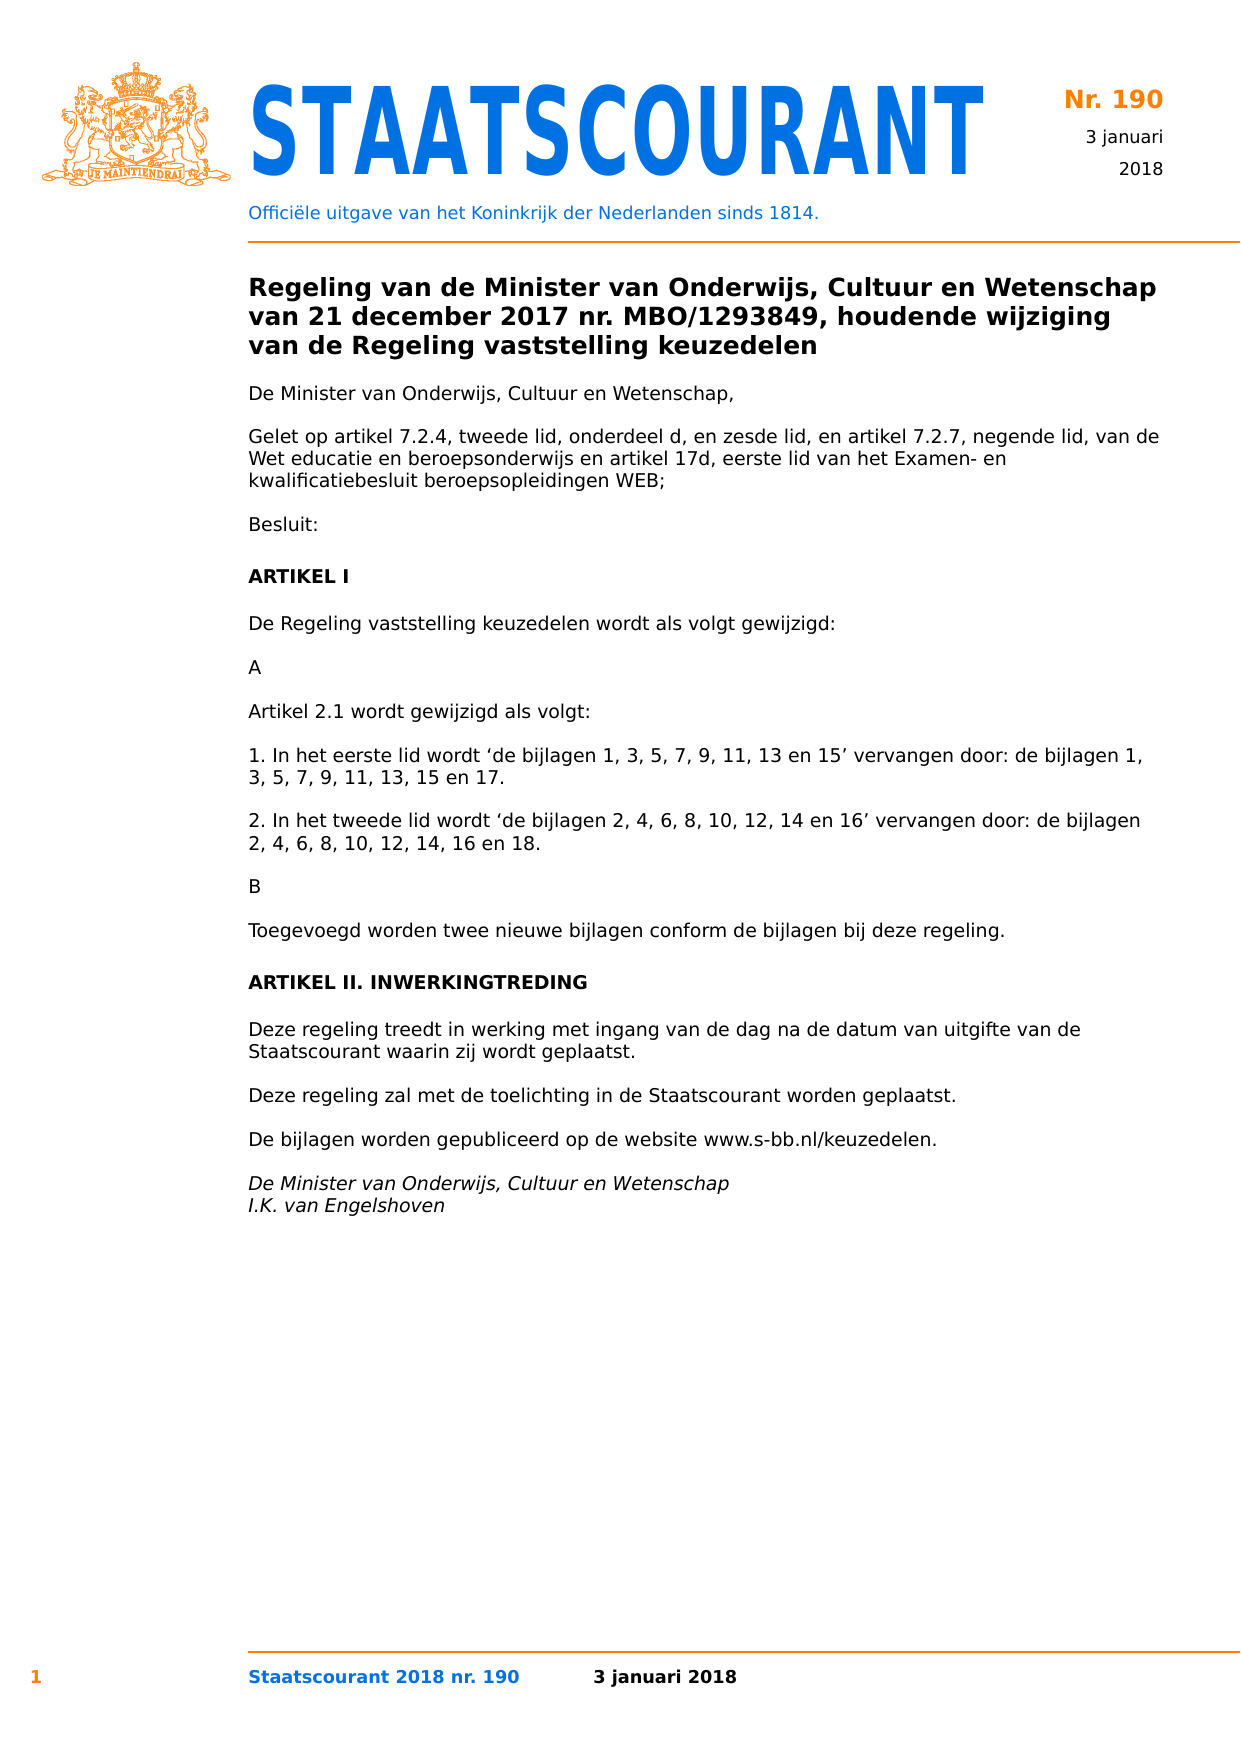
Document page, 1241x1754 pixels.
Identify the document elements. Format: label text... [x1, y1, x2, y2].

text 2. In het tweede lid wordt ‘de bijlagen 2, 4, 6, 8, 10, 12, 14 en 16’ vervangen door: de bijlagen 2, 4, 6, 8, 10, 12, 14, 16 en 18. [248, 810, 1163, 854]
picture [41, 62, 231, 186]
table_cell Officiële uitgave van het Koninkrijk der Nederlanden sinds 1814. [248, 203, 1240, 241]
text De Minister van Onderwijs, Cultuur en Wetenschap I.K. van Engelshoven [248, 1173, 1163, 1217]
text De Regeling vaststelling keuzedelen wordt als volgt gewijzigd: [248, 613, 1163, 635]
text Gelet op artikel 7.2.4, tweede lid, onderdeel d, en zesde lid, en artikel 7.2.7, negende lid, van de Wet educatie en beroepsonderwijs en artikel 17d, eerste lid van het Examen- en kwalificatiebesluit beroepsopleidingen WEB; [248, 426, 1163, 492]
text 1. In het eerste lid wordt ‘de bijlagen 1, 3, 5, 7, 9, 11, 13 en 15’ vervangen door: de bijlagen 1, 3, 5, 7, 9, 11, 13, 15 en 17. [248, 744, 1163, 788]
text De bijlagen worden gepubliceerd op de website www.s-bb.nl/keuzedelen. [248, 1129, 1163, 1151]
table_cell 3 januari [998, 121, 1240, 153]
text A [248, 657, 1163, 679]
table_header STAATSCOURANT [248, 62, 998, 203]
text Artikel 2.1 wordt gewijzigd als volgt: [248, 701, 1163, 723]
subtitle ARTIKEL I [248, 566, 1163, 588]
table_header Nr. 190 [998, 62, 1240, 121]
text Besluit: [248, 514, 1163, 536]
text De Minister van Onderwijs, Cultuur en Wetenschap, [248, 382, 1163, 404]
text Deze regeling zal met de toelichting in de Staatscourant worden geplaatst. [248, 1085, 1163, 1107]
text B [248, 876, 1163, 898]
table_cell 2018 [998, 153, 1240, 203]
subtitle ARTIKEL II. INWERKINGTREDING [248, 972, 1163, 994]
table_header [25, 62, 248, 241]
subtitle Regeling van de Minister van Onderwijs, Cultuur en Wetenschap van 21 december 2017 nr. MBO/1293849, houdende wijziging van de Regeling vaststelling keuzedelen [248, 273, 1163, 361]
text Toegevoegd worden twee nieuwe bijlagen conform de bijlagen bij deze regeling. [248, 920, 1163, 942]
text Deze regeling treedt in werking met ingang van de dag na de datum van uitgifte van de Staatscourant waarin zij wordt geplaatst. [248, 1019, 1163, 1063]
